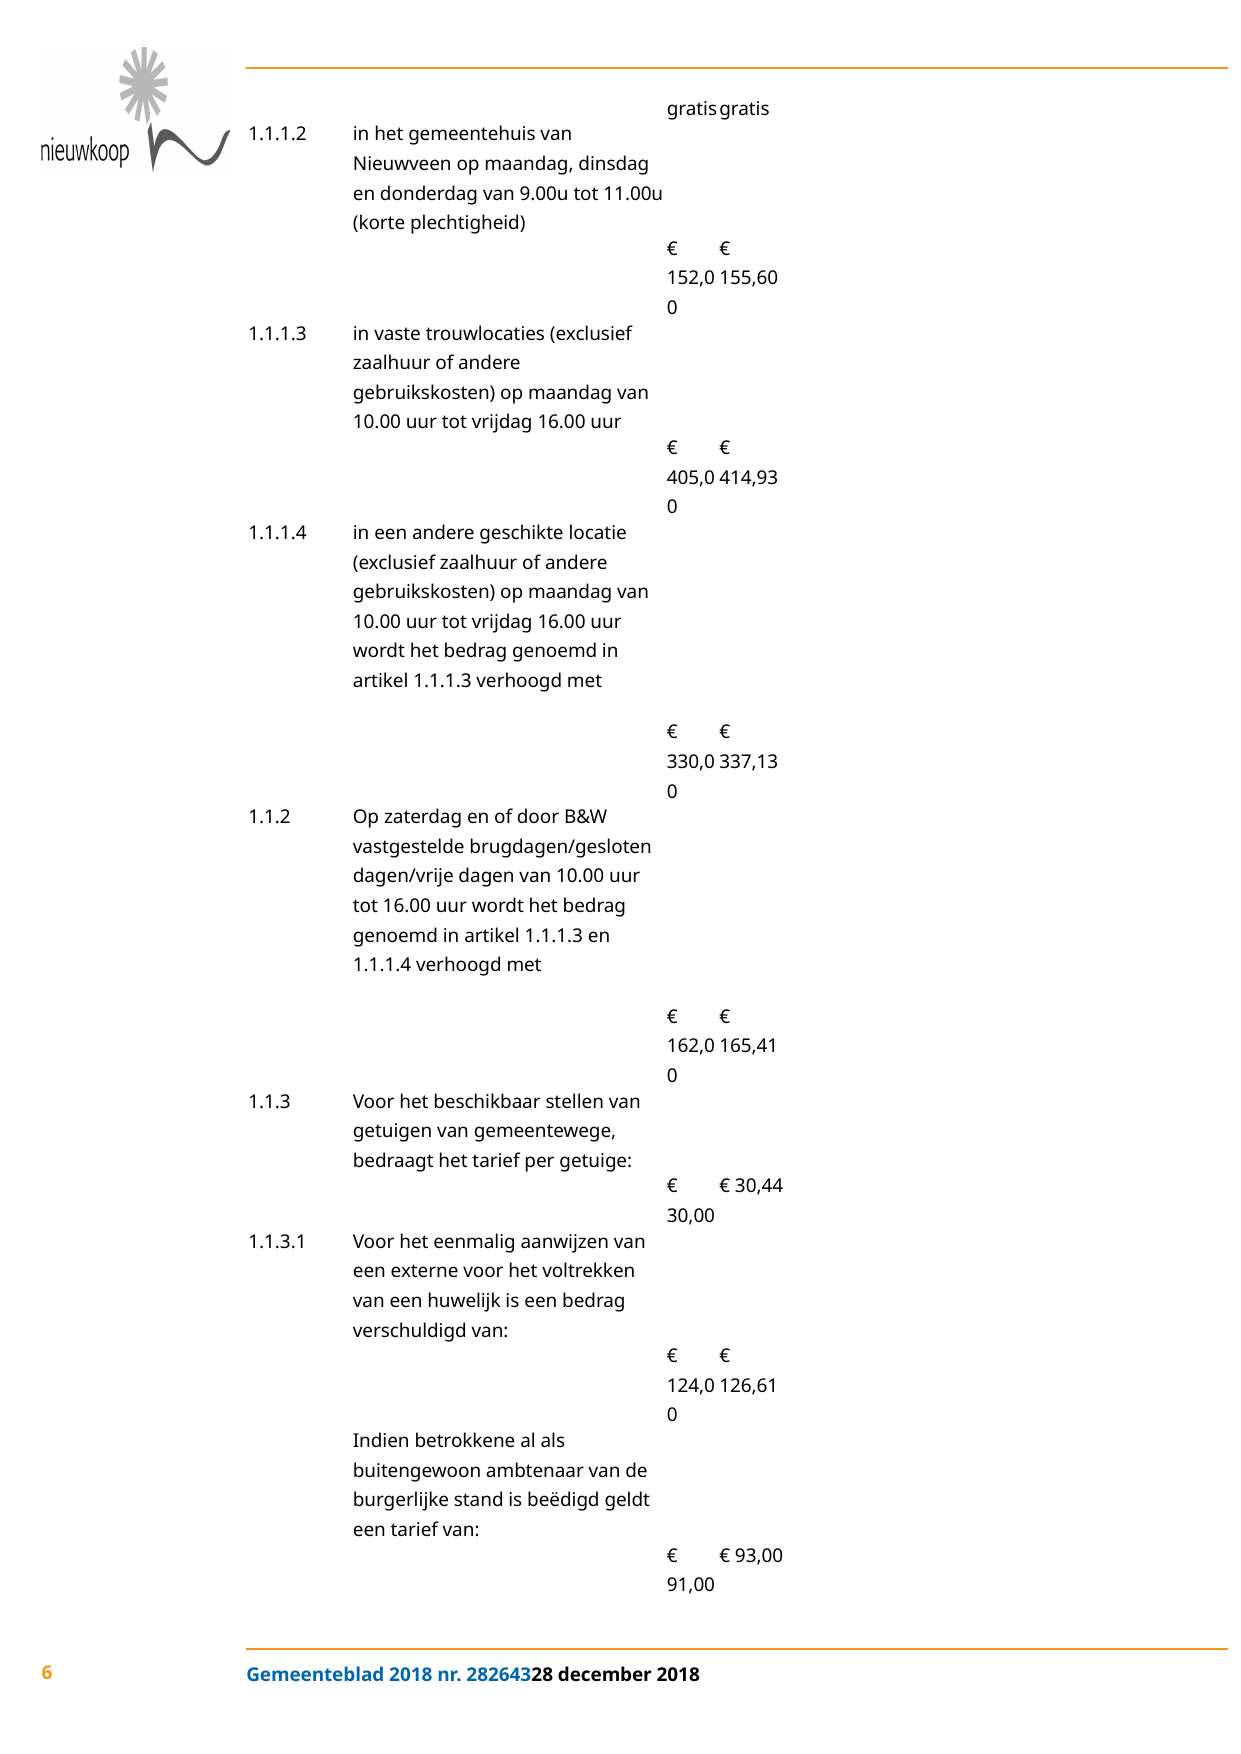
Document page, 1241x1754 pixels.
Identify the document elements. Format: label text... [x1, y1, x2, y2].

table_cell [785, 1088, 837, 1173]
table_cell [994, 1428, 1047, 1542]
table_cell [719, 320, 785, 434]
table_cell [942, 434, 994, 519]
table_cell [994, 320, 1047, 434]
table_cell [942, 804, 994, 977]
table_cell [994, 121, 1047, 235]
table_cell [890, 235, 942, 320]
table_cell [353, 95, 667, 121]
table_cell [994, 1003, 1047, 1088]
table_cell [248, 977, 300, 1003]
table_cell Voor het eenmalig aanwijzen van een externe voor het voltrekken van een huwelijk is een bedrag verschuldigd van: [353, 1228, 667, 1342]
table_cell [300, 95, 353, 121]
table_cell [785, 977, 837, 1003]
table_cell [248, 434, 300, 519]
table_cell in vaste trouwlocaties (exclusief zaalhuur of andere gebruikskosten) op maandag van 10.00 uur tot vrijdag 16.00 uur [353, 320, 667, 434]
table_cell [785, 804, 837, 977]
table_cell [785, 1228, 837, 1342]
table_cell [838, 121, 890, 235]
table_cell [300, 1173, 353, 1228]
table_cell [1047, 1343, 1099, 1427]
table_cell [300, 977, 353, 1003]
table_cell [1099, 434, 1152, 519]
table_cell [1047, 804, 1099, 977]
table_cell [942, 95, 994, 121]
table_cell [1099, 1228, 1152, 1342]
table_cell € 126,61 [719, 1343, 785, 1427]
table_cell [353, 1173, 667, 1228]
table_cell [1047, 320, 1099, 434]
table_cell [942, 121, 994, 235]
table_cell [248, 693, 300, 719]
table_cell [994, 804, 1047, 977]
table_cell [785, 121, 837, 235]
table_cell [942, 1542, 994, 1597]
table_cell [994, 693, 1047, 719]
table_cell [353, 1343, 667, 1427]
table_cell [1099, 121, 1152, 235]
table_cell [785, 1173, 837, 1228]
table_cell [994, 977, 1047, 1003]
table_cell [838, 719, 890, 803]
table_cell [838, 1228, 890, 1342]
table_cell [300, 1428, 353, 1542]
table_cell [1099, 1428, 1152, 1542]
table_cell [1047, 1542, 1099, 1597]
table_cell [785, 1542, 837, 1597]
table_cell [994, 719, 1047, 803]
table_cell [994, 1173, 1047, 1228]
table_cell [1047, 1173, 1099, 1228]
table_cell [890, 693, 942, 719]
table_cell [248, 1173, 300, 1228]
table_cell [785, 320, 837, 434]
table_cell [890, 1428, 942, 1542]
table_cell gratis [667, 95, 719, 121]
table_cell [248, 1003, 300, 1088]
table_cell € 152,00 [667, 235, 719, 320]
table_cell [667, 693, 719, 719]
table_cell [667, 977, 719, 1003]
table_cell € 30,44 [719, 1173, 785, 1228]
table_cell € 330,00 [667, 719, 719, 803]
table_cell [994, 519, 1047, 693]
table_cell 1.1.3 [248, 1088, 353, 1173]
table_cell [942, 1428, 994, 1542]
table_cell [667, 121, 719, 235]
table_cell [890, 1343, 942, 1427]
table_cell 1.1.2 [248, 804, 353, 977]
table_cell [353, 235, 667, 320]
table_cell [838, 1542, 890, 1597]
table_cell 1.1.1.2 [248, 121, 353, 235]
table_cell [994, 1343, 1047, 1427]
table_cell [838, 693, 890, 719]
table_cell [248, 1343, 300, 1427]
table_cell [300, 235, 353, 320]
table_cell in een andere geschikte locatie (exclusief zaalhuur of andere gebruikskosten) op maandag van 10.00 uur tot vrijdag 16.00 uur wordt het bedrag genoemd in artikel 1.1.1.3 verhoogd met [353, 519, 667, 693]
table_cell [1099, 693, 1152, 719]
table_cell [838, 1088, 890, 1173]
table_cell Voor het beschikbaar stellen van getuigen van gemeentewege, bedraagt het tarief per getuige: [353, 1088, 667, 1173]
table_cell € 155,60 [719, 235, 785, 320]
table_cell [890, 1542, 942, 1597]
table_cell 1.1.3.1 [248, 1228, 353, 1342]
table_cell [1099, 519, 1152, 693]
table_cell [300, 1003, 353, 1088]
table_cell € 414,93 [719, 434, 785, 519]
table_cell [994, 1088, 1047, 1173]
table_cell [1099, 804, 1152, 977]
table_cell [785, 519, 837, 693]
table_cell [994, 434, 1047, 519]
table_cell [994, 95, 1047, 121]
table_cell [1047, 121, 1099, 235]
table_cell [353, 693, 667, 719]
table_cell [785, 434, 837, 519]
table_cell [1047, 1003, 1099, 1088]
table_cell [1047, 235, 1099, 320]
table_cell [785, 95, 837, 121]
table_cell [838, 519, 890, 693]
table_cell [942, 519, 994, 693]
table_cell [1047, 95, 1099, 121]
table_cell [942, 719, 994, 803]
table_cell [785, 1428, 837, 1542]
table_cell € 30,00 [667, 1173, 719, 1228]
table_cell [942, 235, 994, 320]
table_cell [942, 693, 994, 719]
table_cell [1099, 235, 1152, 320]
table_cell [248, 235, 300, 320]
table_cell [1047, 434, 1099, 519]
table_cell [890, 95, 942, 121]
table_cell [942, 1173, 994, 1228]
table_cell [890, 719, 942, 803]
table_cell [300, 1542, 353, 1597]
table_cell [353, 719, 667, 803]
table_cell [248, 719, 300, 803]
table_cell [248, 1428, 300, 1542]
table_cell 1.1.1.4 [248, 519, 353, 693]
table_cell [785, 693, 837, 719]
table_cell gratis [719, 95, 785, 121]
table_cell [1099, 1088, 1152, 1173]
table_cell € 91,00 [667, 1542, 719, 1597]
table_cell in het gemeentehuis van Nieuwveen op maandag, dinsdag en donderdag van 9.00u tot 11.00u (korte plechtigheid) [353, 121, 667, 235]
table_cell [719, 1228, 785, 1342]
table_cell Op zaterdag en of door B&W vastgestelde brugdagen/gesloten dagen/vrije dagen van 10.00 uur tot 16.00 uur wordt het bedrag genoemd in artikel 1.1.1.3 en 1.1.1.4 verhoogd met [353, 804, 667, 977]
table_cell [1099, 1173, 1152, 1228]
table_cell [890, 434, 942, 519]
table_cell [1047, 1228, 1099, 1342]
table_cell [838, 95, 890, 121]
table_cell [994, 235, 1047, 320]
table_cell [719, 804, 785, 977]
table_cell [838, 434, 890, 519]
table_cell [1099, 977, 1152, 1003]
table_cell [785, 1003, 837, 1088]
table_cell [1099, 1003, 1152, 1088]
table_cell [667, 519, 719, 693]
table_cell [248, 95, 300, 121]
table_cell [353, 1542, 667, 1597]
table_cell [667, 1428, 719, 1542]
table_cell [353, 977, 667, 1003]
table_cell [667, 320, 719, 434]
table_cell [300, 693, 353, 719]
table_cell [719, 1088, 785, 1173]
table_cell [1047, 1428, 1099, 1542]
table_cell € 162,00 [667, 1003, 719, 1088]
table_cell Indien betrokkene al als buitengewoon ambtenaar van de burgerlijke stand is beëdigd geldt een tarief van: [353, 1428, 667, 1542]
table_cell [785, 235, 837, 320]
table_cell [890, 320, 942, 434]
table_cell [248, 1542, 300, 1597]
table_cell [300, 434, 353, 519]
table_cell [838, 320, 890, 434]
table_cell [1099, 1542, 1152, 1597]
table_cell [353, 434, 667, 519]
table_cell [1099, 719, 1152, 803]
table_cell [942, 1228, 994, 1342]
table_cell [719, 121, 785, 235]
table_cell [994, 1542, 1047, 1597]
table_cell [838, 804, 890, 977]
table_cell [890, 1228, 942, 1342]
table_cell [719, 977, 785, 1003]
table_cell [890, 804, 942, 977]
table_cell [838, 1343, 890, 1427]
table_cell [719, 693, 785, 719]
table_cell [1047, 977, 1099, 1003]
table_cell [838, 977, 890, 1003]
table_cell [942, 1088, 994, 1173]
table_cell [1047, 1088, 1099, 1173]
table_cell [1099, 1343, 1152, 1427]
table_cell [838, 1173, 890, 1228]
table_cell [667, 1228, 719, 1342]
table_cell € 165,41 [719, 1003, 785, 1088]
table_cell [1047, 719, 1099, 803]
table_cell € 405,00 [667, 434, 719, 519]
table_cell [942, 1003, 994, 1088]
table_cell [719, 1428, 785, 1542]
table_cell [353, 1003, 667, 1088]
table_cell [667, 1088, 719, 1173]
picture [41, 47, 231, 172]
table_cell [667, 804, 719, 977]
table_cell [838, 1428, 890, 1542]
table_cell [785, 719, 837, 803]
table_cell [1047, 519, 1099, 693]
table_cell [1047, 693, 1099, 719]
table_cell [890, 519, 942, 693]
table_cell [300, 719, 353, 803]
table_cell € 337,13 [719, 719, 785, 803]
table_cell [890, 977, 942, 1003]
table_cell € 93,00 [719, 1542, 785, 1597]
table_cell [300, 1343, 353, 1427]
table_cell [890, 1003, 942, 1088]
table_cell [890, 121, 942, 235]
table_cell [719, 519, 785, 693]
table_cell [994, 1228, 1047, 1342]
table_cell [1099, 320, 1152, 434]
table_cell [838, 235, 890, 320]
table_cell [785, 1343, 837, 1427]
table_cell 1.1.1.3 [248, 320, 353, 434]
table_cell [942, 1343, 994, 1427]
table_cell [942, 977, 994, 1003]
table_cell € 124,00 [667, 1343, 719, 1427]
table_cell [942, 320, 994, 434]
table_cell [838, 1003, 890, 1088]
table_cell [890, 1088, 942, 1173]
table_cell [890, 1173, 942, 1228]
table_cell [1099, 95, 1152, 121]
